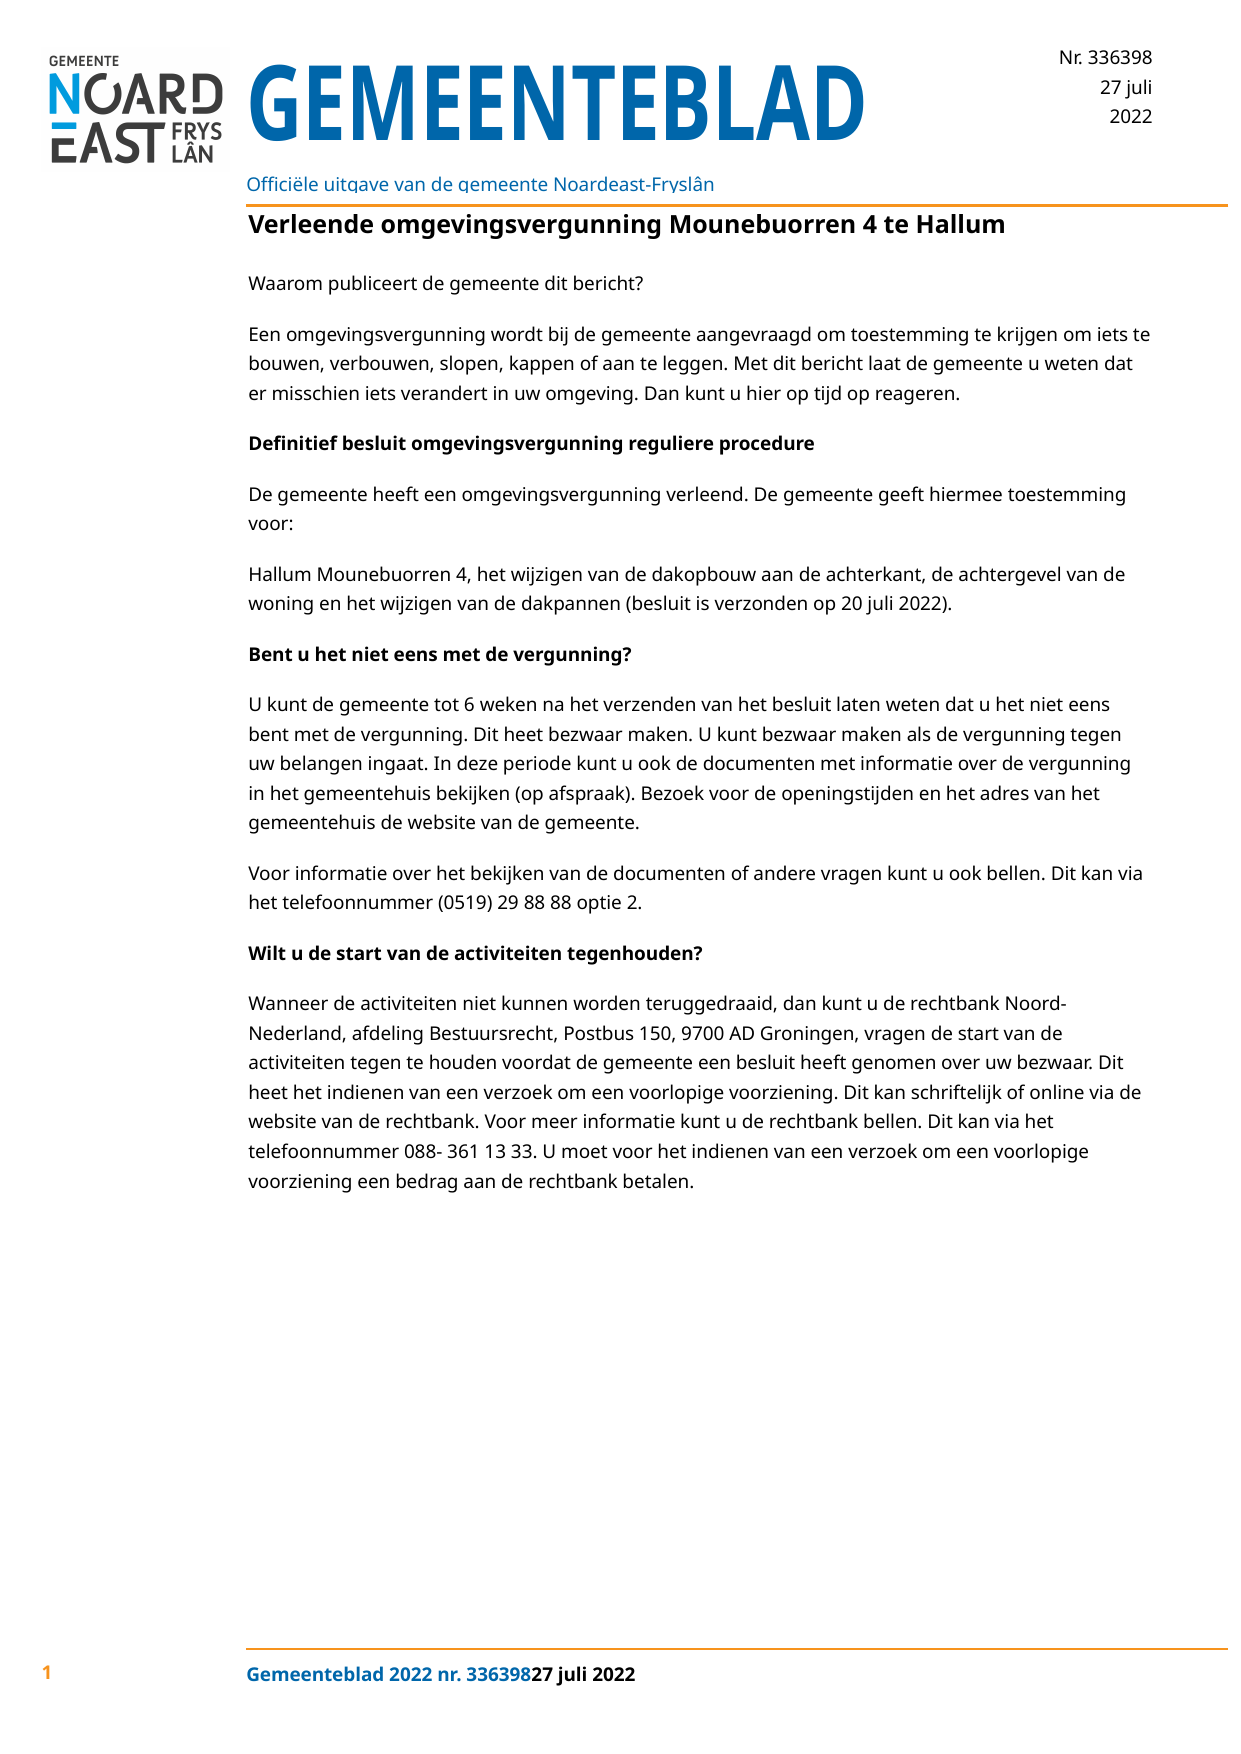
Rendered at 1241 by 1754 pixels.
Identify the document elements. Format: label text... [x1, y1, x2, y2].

picture [41, 47, 231, 172]
text Definitief besluit omgevingsvergunning reguliere procedure [248, 430, 1152, 456]
text Verleende omgevingsvergunning Mounebuorren 4 te Hallum [248, 207, 1152, 241]
text Bent u het niet eens met de vergunning? [248, 641, 1152, 666]
text De gemeente heeft een omgevingsvergunning verleend. De gemeente geeft hiermee toestemming voor: [248, 481, 1152, 536]
text Wanneer de activiteiten niet kunnen worden teruggedraaid, dan kunt u de rechtbank Noord-Nederland, afdeling Bestuursrecht, Postbus 150, 9700 AD Groningen, vragen de start van de activiteiten tegen te houden voordat de gemeente een besluit heeft genomen over uw bezwaar. Dit heet het indienen van een verzoek om een voorlopige voorziening. Dit kan schriftelijk of online via de website van de rechtbank. Voor meer informatie kunt u de rechtbank bellen. Dit kan via het telefoonnummer 088- 361 13 33. U moet voor het indienen van een verzoek om een voorlopige voorziening een bedrag aan de rechtbank betalen. [248, 990, 1152, 1193]
text U kunt de gemeente tot 6 weken na het verzenden van het besluit laten weten dat u het niet eens bent met de vergunning. Dit heet bezwaar maken. U kunt bezwaar maken als de vergunning tegen uw belangen ingaat. In deze periode kunt u ook de documenten met informatie over de vergunning in het gemeentehuis bekijken (op afspraak). Bezoek voor de openingstijden en het adres van het gemeentehuis de website van de gemeente. [248, 691, 1152, 835]
text Hallum Mounebuorren 4, het wijzigen van de dakopbouw aan de achterkant, de achtergevel van de woning en het wijzigen van de dakpannen (besluit is verzonden op 20 juli 2022). [248, 561, 1152, 616]
text Wilt u de start van de activiteiten tegenhouden? [248, 940, 1152, 966]
text Een omgevingsvergunning wordt bij de gemeente aangevraagd om toestemming te krijgen om iets te bouwen, verbouwen, slopen, kappen of aan te leggen. Met dit bericht laat de gemeente u weten dat er misschien iets verandert in uw omgeving. Dan kunt u hier op tijd op reageren. [248, 321, 1152, 406]
text Waarom publiceert de gemeente dit bericht? [248, 270, 1152, 296]
text Voor informatie over het bekijken van de documenten of andere vragen kunt u ook bellen. Dit kan via het telefoonnummer (0519) 29 88 88 optie 2. [248, 860, 1152, 915]
